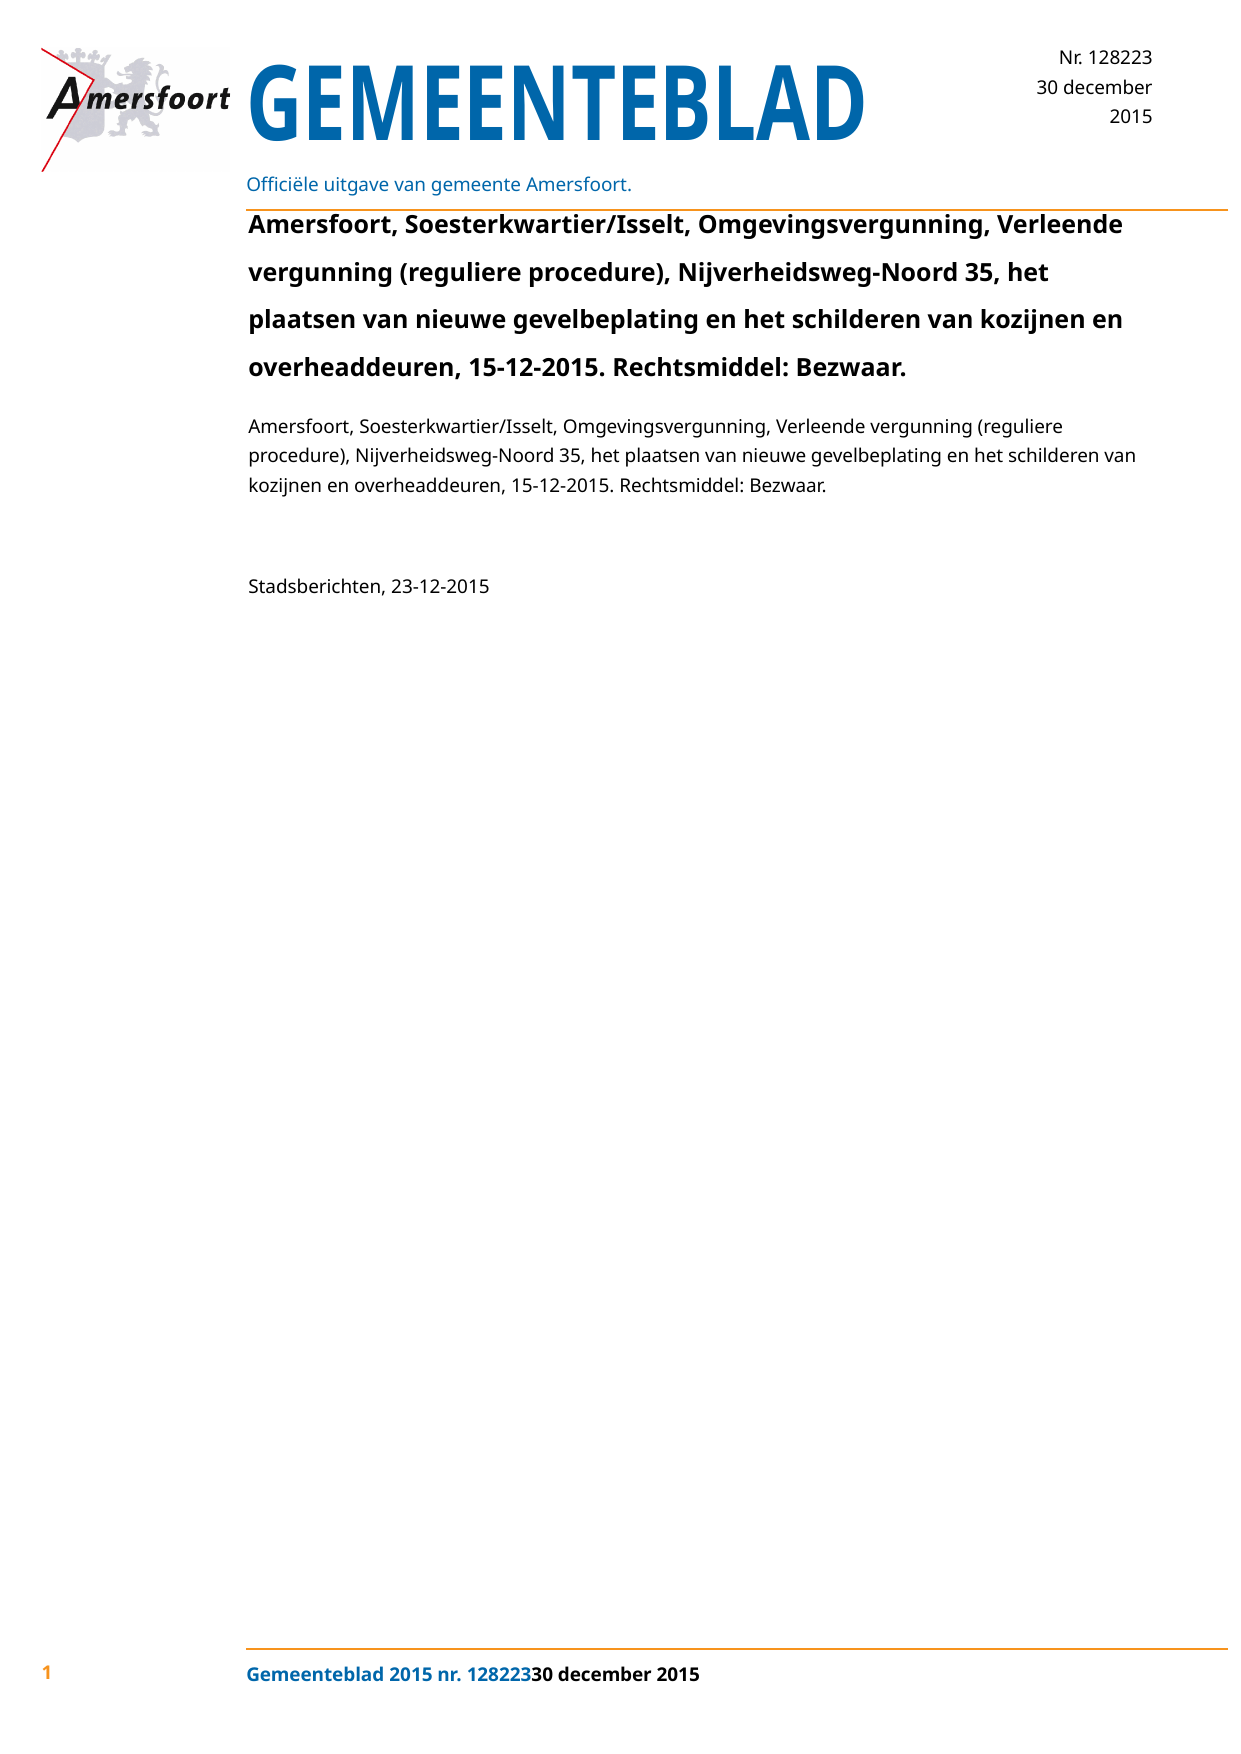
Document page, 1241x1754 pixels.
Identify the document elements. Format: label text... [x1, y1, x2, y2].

text Amersfoort, Soesterkwartier/Isselt, Omgevingsvergunning, Verleende vergunning (reguliere procedure), Nijverheidsweg-Noord 35, het plaatsen van nieuwe gevelbeplating en het schilderen van kozijnen en overheaddeuren, 15-12-2015. Rechtsmiddel: Bezwaar. [248, 211, 1152, 384]
text Amersfoort, Soesterkwartier/Isselt, Omgevingsvergunning, Verleende vergunning (reguliere procedure), Nijverheidsweg-Noord 35, het plaatsen van nieuwe gevelbeplating en het schilderen van kozijnen en overheaddeuren, 15-12-2015. Rechtsmiddel: Bezwaar. [248, 413, 1152, 498]
picture [41, 47, 231, 172]
text Stadsberichten, 23-12-2015 [248, 573, 1152, 599]
